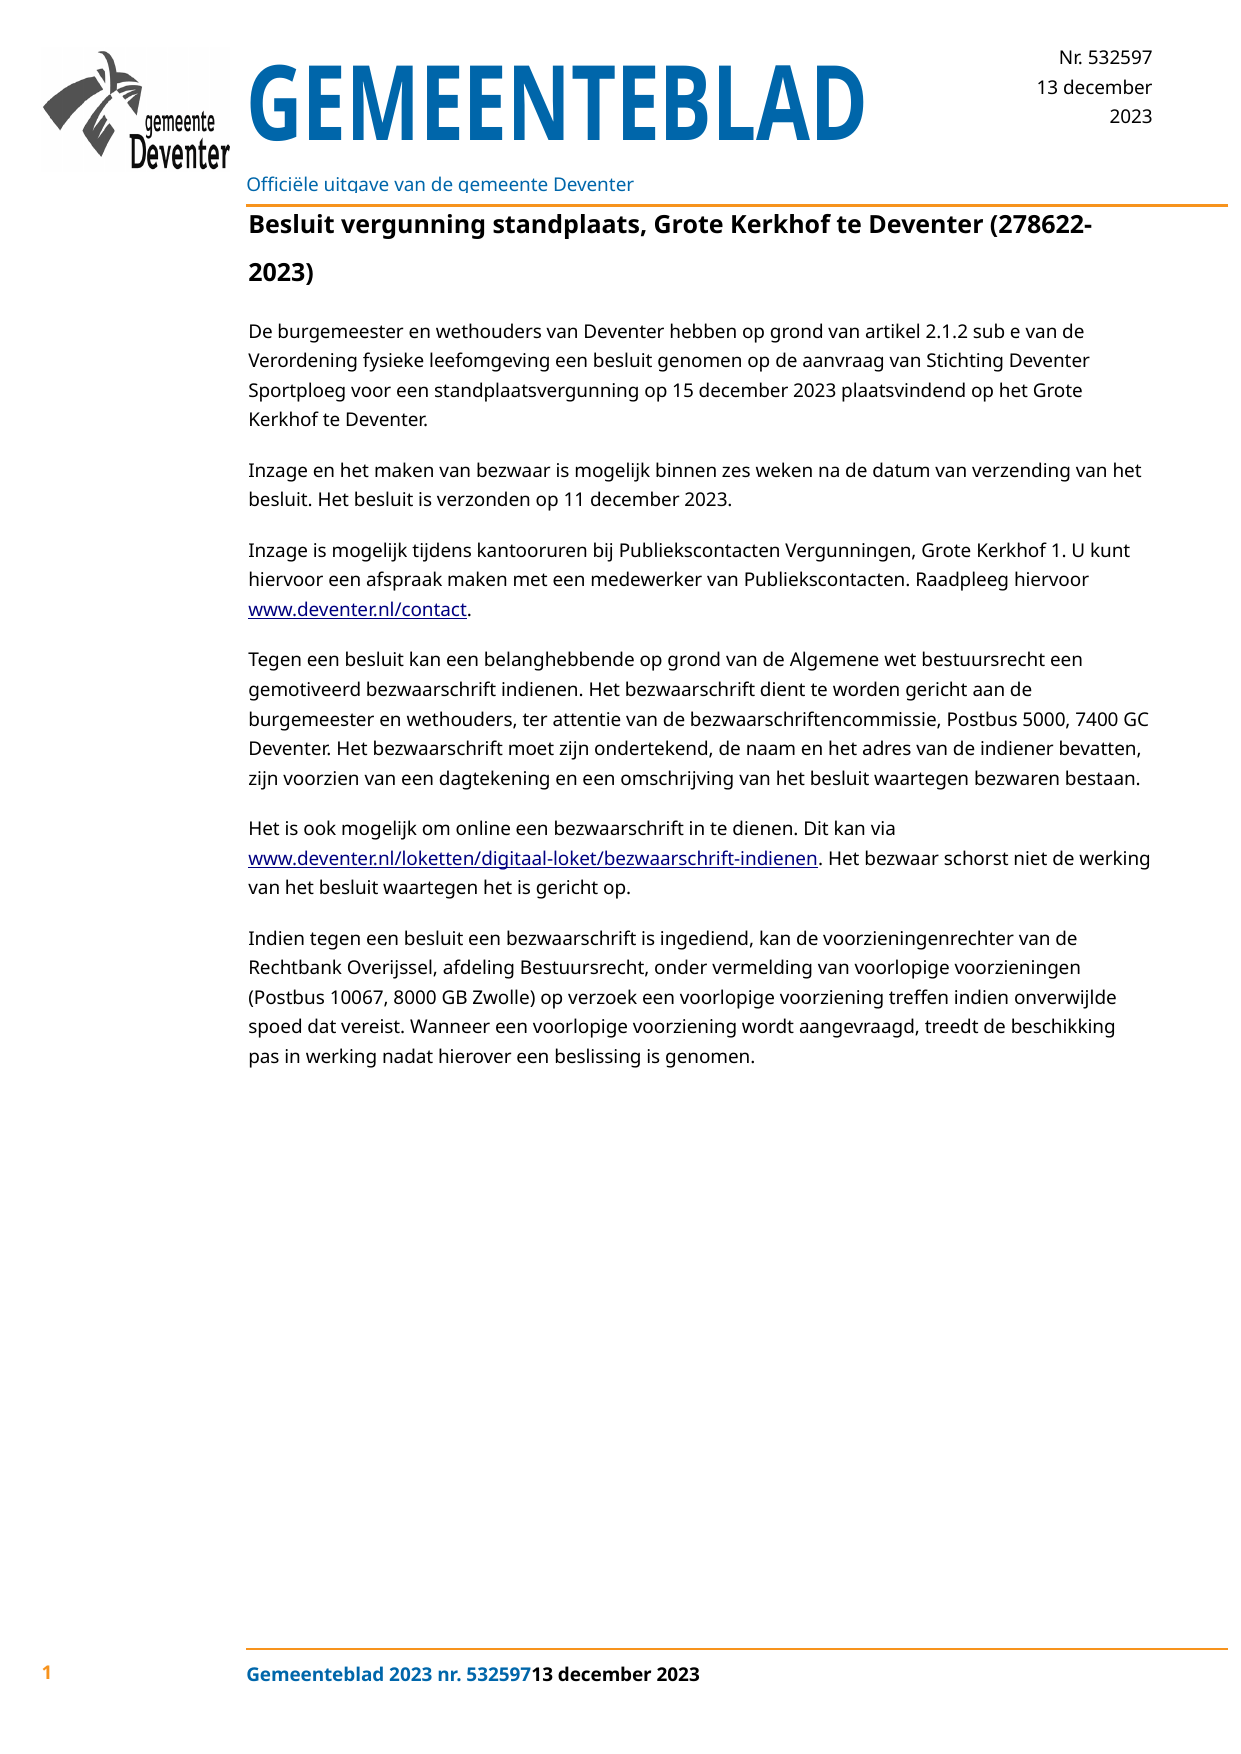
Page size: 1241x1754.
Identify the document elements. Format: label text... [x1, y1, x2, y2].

text Inzage en het maken van bezwaar is mogelijk binnen zes weken na de datum van verzending van het besluit. Het besluit is verzonden op 11 december 2023. [248, 457, 1152, 512]
text Tegen een besluit kan een belanghebbende op grond van de Algemene wet bestuursrecht een gemotiveerd bezwaarschrift indienen. Het bezwaarschrift dient te worden gericht aan de burgemeester en wethouders, ter attentie van de bezwaarschriftencommissie, Postbus 5000, 7400 GC Deventer. Het bezwaarschrift moet zijn ondertekend, de naam en het adres van de indiener bevatten, zijn voorzien van een dagtekening en een omschrijving van het besluit waartegen bezwaren bestaan. [248, 647, 1152, 791]
text Indien tegen een besluit een bezwaarschrift is ingediend, kan de voorzieningenrechter van de Rechtbank Overijssel, afdeling Bestuursrecht, onder vermelding van voorlopige voorzieningen (Postbus 10067, 8000 GB Zwolle) op verzoek een voorlopige voorziening treffen indien onverwijlde spoed dat vereist. Wanneer een voorlopige voorziening wordt aangevraagd, treedt de beschikking pas in werking nadat hierover een beslissing is genomen. [248, 925, 1152, 1069]
text Inzage is mogelijk tijdens kantooruren bij Publiekscontacten Vergunningen, Grote Kerkhof 1. U kunt hiervoor een afspraak maken met een medewerker van Publiekscontacten. Raadpleeg hiervoor www.deventer.nl/contact. [248, 537, 1152, 622]
text De burgemeester en wethouders van Deventer hebben op grond van artikel 2.1.2 sub e van de Verordening fysieke leefomgeving een besluit genomen op de aanvraag van Stichting Deventer Sportploeg voor een standplaatsvergunning op 15 december 2023 plaatsvindend op het Grote Kerkhof te Deventer. [248, 318, 1152, 432]
picture [41, 47, 231, 172]
text Het is ook mogelijk om online een bezwaarschrift in te dienen. Dit kan via www.deventer.nl/loketten/digitaal-loket/bezwaarschrift-indienen. Het bezwaar schorst niet de werking van het besluit waartegen het is gericht op. [248, 815, 1152, 900]
text Besluit vergunning standplaats, Grote Kerkhof te Deventer (278622-2023) [248, 207, 1152, 288]
